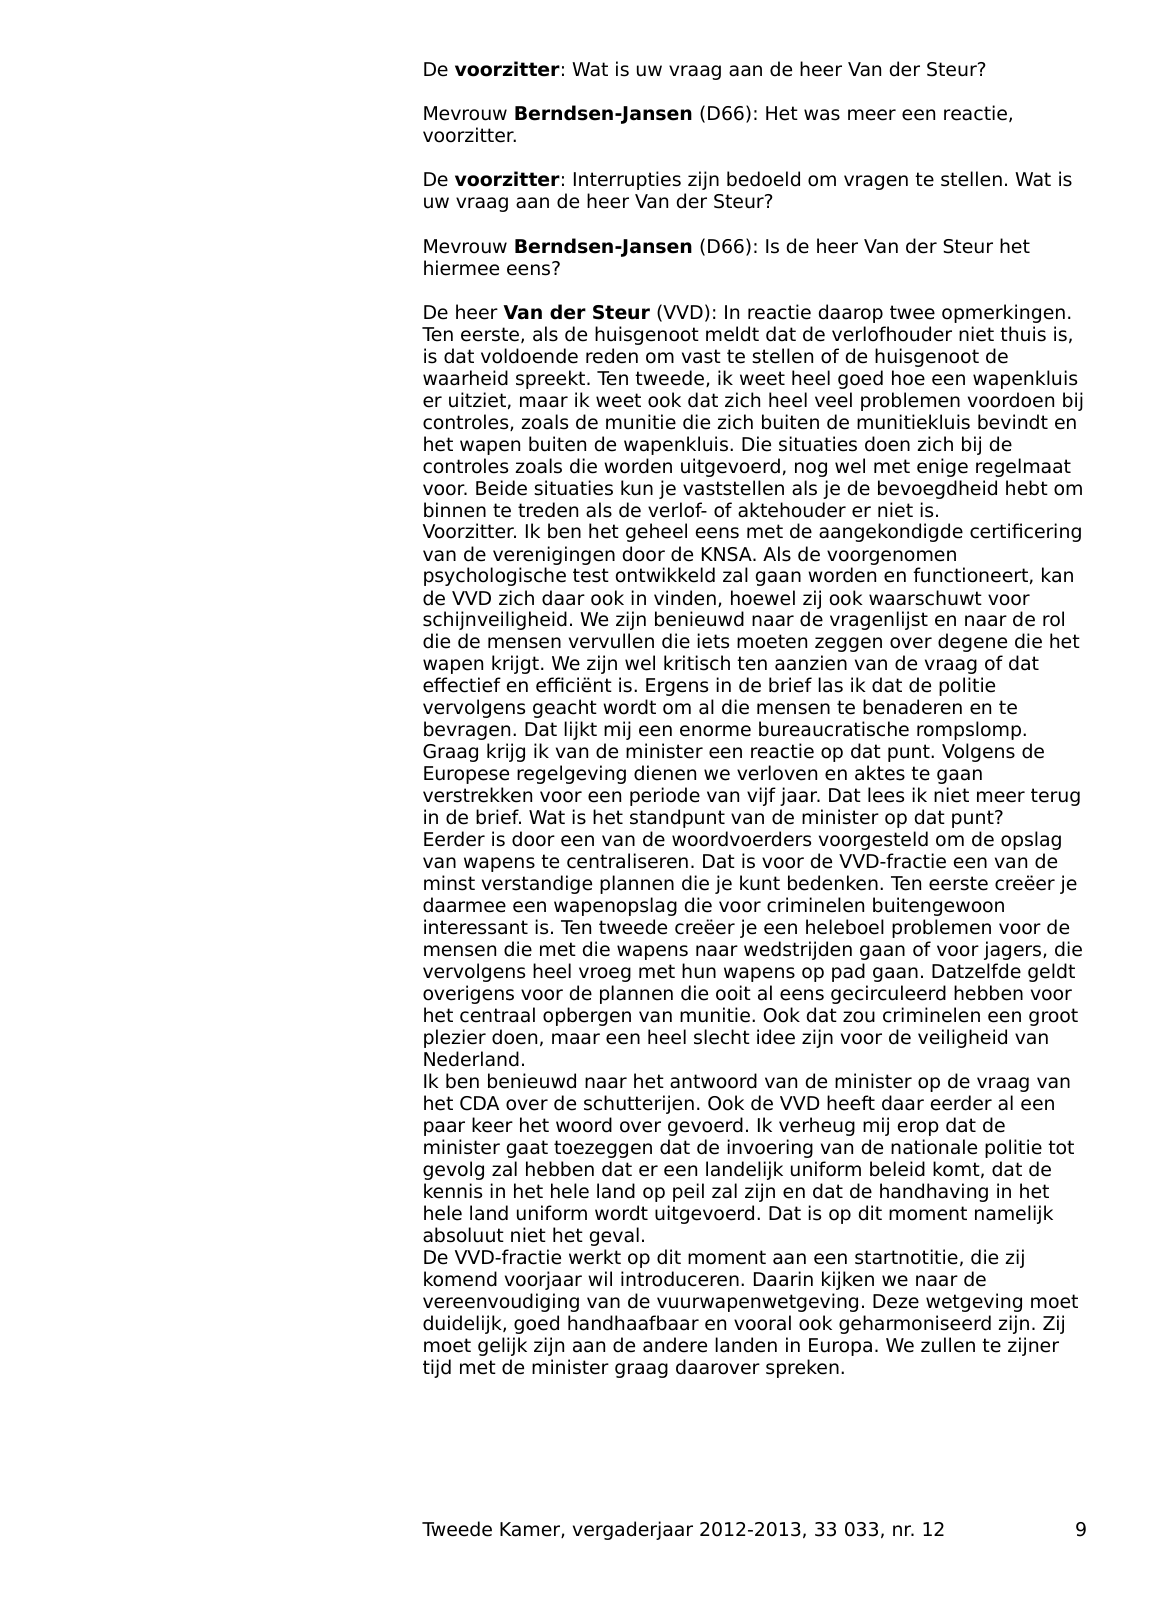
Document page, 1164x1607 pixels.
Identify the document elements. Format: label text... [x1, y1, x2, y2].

text De heer Van der Steur (VVD): In reactie daarop twee opmerkingen. Ten eerste, als de huisgenoot meldt dat de verlofhouder niet thuis is, is dat voldoende reden om vast te stellen of de huisgenoot de waarheid spreekt. Ten tweede, ik weet heel goed hoe een wapenkluis er uitziet, maar ik weet ook dat zich heel veel problemen voordoen bij controles, zoals de munitie die zich buiten de munitiekluis bevindt en het wapen buiten de wapenkluis. Die situaties doen zich bij de controles zoals die worden uitgevoerd, nog wel met enige regelmaat voor. Beide situaties kun je vaststellen als je de bevoegdheid hebt om binnen te treden als de verlof- of aktehouder er niet is. [422, 302, 1087, 521]
text Mevrouw Berndsen-Jansen (D66): Het was meer een reactie, voorzitter. [422, 103, 1087, 147]
text De VVD-fractie werkt op dit moment aan een startnotitie, die zij komend voorjaar wil introduceren. Daarin kijken we naar de vereenvoudiging van de vuurwapenwetgeving. Deze wetgeving moet duidelijk, goed handhaafbaar en vooral ook geharmoniseerd zijn. Zij moet gelijk zijn aan de andere landen in Europa. We zullen te zijner tijd met de minister graag daarover spreken. [422, 1247, 1087, 1379]
text Mevrouw Berndsen-Jansen (D66): Is de heer Van der Steur het hiermee eens? [422, 236, 1087, 279]
text De voorzitter: Interrupties zijn bedoeld om vragen te stellen. Wat is uw vraag aan de heer Van der Steur? [422, 169, 1087, 213]
text Eerder is door een van de woordvoerders voorgesteld om de opslag van wapens te centraliseren. Dat is voor de VVD-fractie een van de minst verstandige plannen die je kunt bedenken. Ten eerste creëer je daarmee een wapenopslag die voor criminelen buitengewoon interessant is. Ten tweede creëer je een heleboel problemen voor de mensen die met die wapens naar wedstrijden gaan of voor jagers, die vervolgens heel vroeg met hun wapens op pad gaan. Datzelfde geldt overigens voor de plannen die ooit al eens gecirculeerd hebben voor het centraal opbergen van munitie. Ook dat zou criminelen een groot plezier doen, maar een heel slecht idee zijn voor de veiligheid van Nederland. [422, 829, 1087, 1071]
text De voorzitter: Wat is uw vraag aan de heer Van der Steur? [422, 59, 1087, 81]
text Ik ben benieuwd naar het antwoord van de minister op de vraag van het CDA over de schutterijen. Ook de VVD heeft daar eerder al een paar keer het woord over gevoerd. Ik verheug mij erop dat de minister gaat toezeggen dat de invoering van de nationale politie tot gevolg zal hebben dat er een landelijk uniform beleid komt, dat de kennis in het hele land op peil zal zijn en dat de handhaving in het hele land uniform wordt uitgevoerd. Dat is op dit moment namelijk absoluut niet het geval. [422, 1071, 1087, 1247]
text Voorzitter. Ik ben het geheel eens met de aangekondigde certificering van de verenigingen door de KNSA. Als de voorgenomen psychologische test ontwikkeld zal gaan worden en functioneert, kan de VVD zich daar ook in vinden, hoewel zij ook waarschuwt voor schijnveiligheid. We zijn benieuwd naar de vragenlijst en naar de rol die de mensen vervullen die iets moeten zeggen over degene die het wapen krijgt. We zijn wel kritisch ten aanzien van de vraag of dat effectief en efficiënt is. Ergens in de brief las ik dat de politie vervolgens geacht wordt om al die mensen te benaderen en te bevragen. Dat lijkt mij een enorme bureaucratische rompslomp. Graag krijg ik van de minister een reactie op dat punt. Volgens de Europese regelgeving dienen we verloven en aktes te gaan verstrekken voor een periode van vijf jaar. Dat lees ik niet meer terug in de brief. Wat is het standpunt van de minister op dat punt? [422, 521, 1087, 829]
